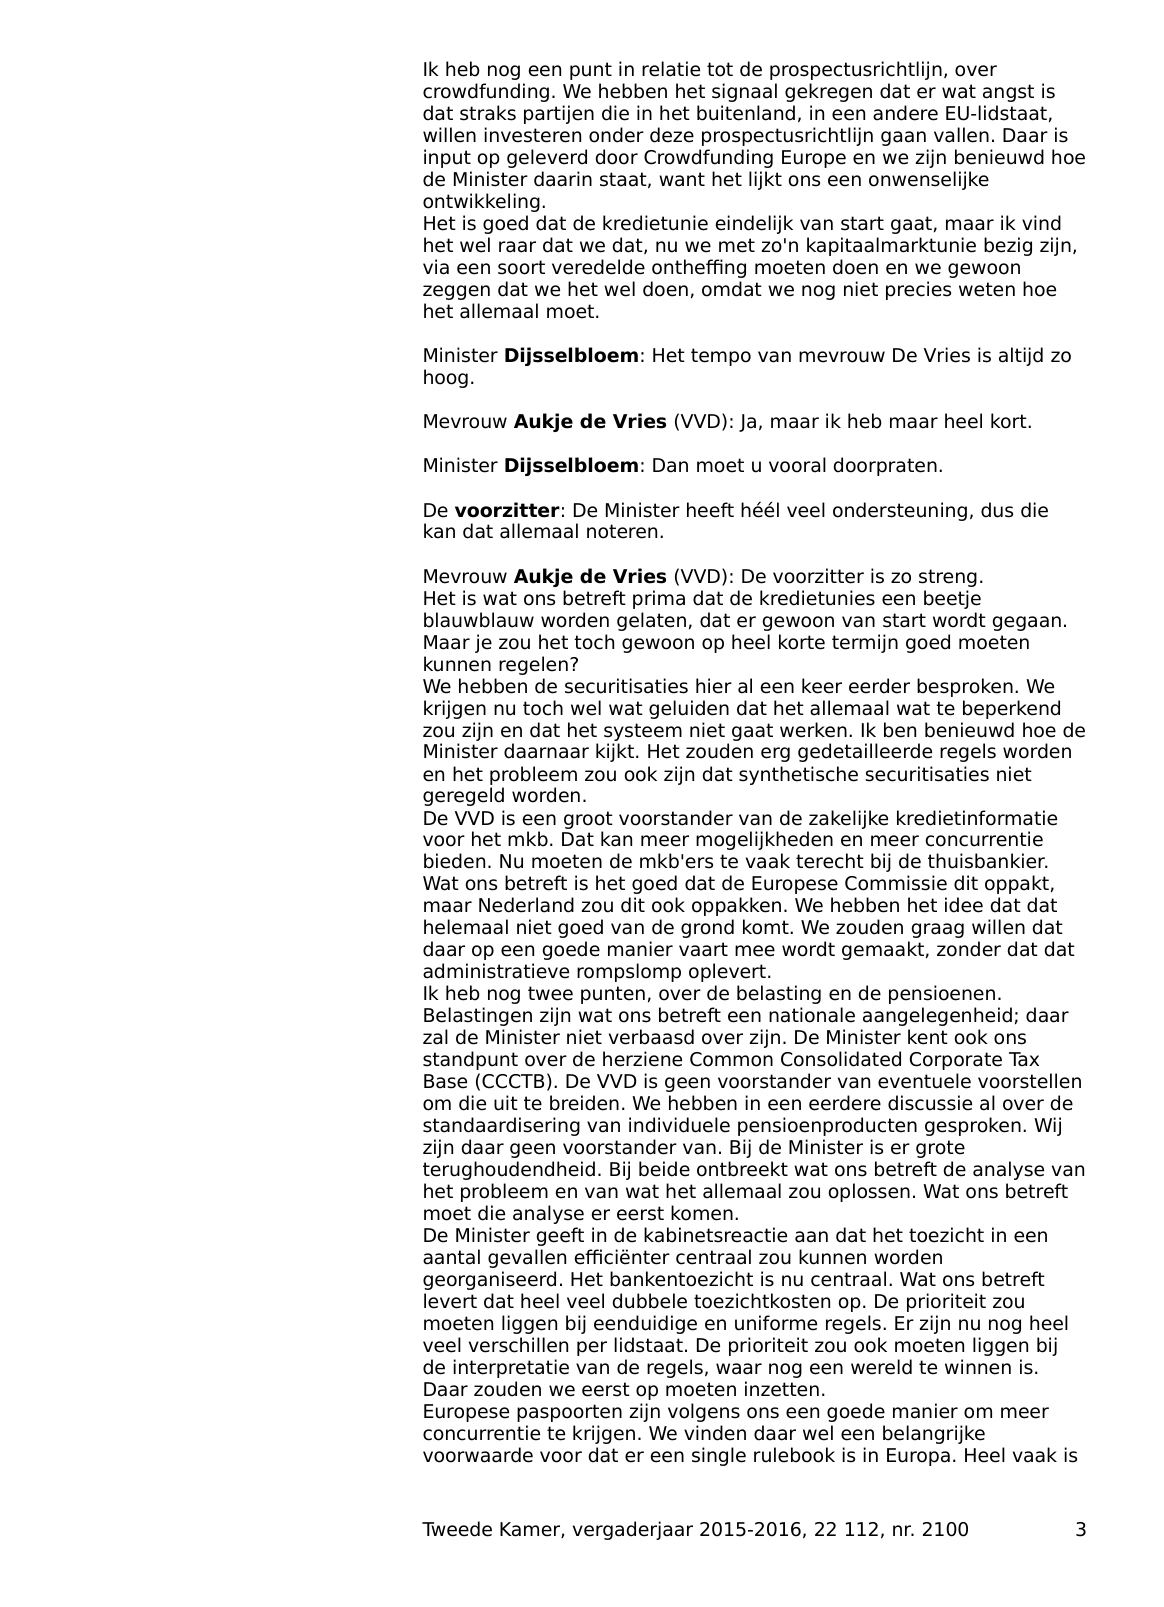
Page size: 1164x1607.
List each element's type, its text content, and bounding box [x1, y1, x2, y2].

text Minister Dijsselbloem: Het tempo van mevrouw De Vries is altijd zo hoog. [422, 345, 1087, 389]
text De Minister geeft in de kabinetsreactie aan dat het toezicht in een aantal gevallen efficiënter centraal zou kunnen worden georganiseerd. Het bankentoezicht is nu centraal. Wat ons betreft levert dat heel veel dubbele toezichtkosten op. De prioriteit zou moeten liggen bij eenduidige en uniforme regels. Er zijn nu nog heel veel verschillen per lidstaat. De prioriteit zou ook moeten liggen bij de interpretatie van de regels, waar nog een wereld te winnen is. Daar zouden we eerst op moeten inzetten. [422, 1225, 1087, 1401]
text Minister Dijsselbloem: Dan moet u vooral doorpraten. [422, 455, 1087, 477]
text Europese paspoorten zijn volgens ons een goede manier om meer concurrentie te krijgen. We vinden daar wel een belangrijke voorwaarde voor dat er een single rulebook is in Europa. Heel vaak is [422, 1401, 1087, 1467]
text We hebben de securitisaties hier al een keer eerder besproken. We krijgen nu toch wel wat geluiden dat het allemaal wat te beperkend zou zijn en dat het systeem niet gaat werken. Ik ben benieuwd hoe de Minister daarnaar kijkt. Het zouden erg gedetailleerde regels worden en het probleem zou ook zijn dat synthetische securitisaties niet geregeld worden. [422, 676, 1087, 807]
text De VVD is een groot voorstander van de zakelijke kredietinformatie voor het mkb. Dat kan meer mogelijkheden en meer concurrentie bieden. Nu moeten de mkb'ers te vaak terecht bij de thuisbankier. Wat ons betreft is het goed dat de Europese Commissie dit oppakt, maar Nederland zou dit ook oppakken. We hebben het idee dat dat helemaal niet goed van de grond komt. We zouden graag willen dat daar op een goede manier vaart mee wordt gemaakt, zonder dat dat administratieve rompslomp oplevert. [422, 807, 1087, 983]
text Mevrouw Aukje de Vries (VVD): Ja, maar ik heb maar heel kort. [422, 411, 1087, 433]
text Het is wat ons betreft prima dat de kredietunies een beetje blauwblauw worden gelaten, dat er gewoon van start wordt gegaan. Maar je zou het toch gewoon op heel korte termijn goed moeten kunnen regelen? [422, 588, 1087, 676]
text De voorzitter: De Minister heeft héél veel ondersteuning, dus die kan dat allemaal noteren. [422, 499, 1087, 543]
text Het is goed dat de kredietunie eindelijk van start gaat, maar ik vind het wel raar dat we dat, nu we met zo'n kapitaalmarktunie bezig zijn, via een soort veredelde ontheffing moeten doen en we gewoon zeggen dat we het wel doen, omdat we nog niet precies weten hoe het allemaal moet. [422, 213, 1087, 323]
text Ik heb nog een punt in relatie tot de prospectusrichtlijn, over crowdfunding. We hebben het signaal gekregen dat er wat angst is dat straks partijen die in het buitenland, in een andere EU-lidstaat, willen investeren onder deze prospectusrichtlijn gaan vallen. Daar is input op geleverd door Crowdfunding Europe en we zijn benieuwd hoe de Minister daarin staat, want het lijkt ons een onwenselijke ontwikkeling. [422, 59, 1087, 213]
text Mevrouw Aukje de Vries (VVD): De voorzitter is zo streng. [422, 566, 1087, 588]
text Ik heb nog twee punten, over de belasting en de pensioenen. Belastingen zijn wat ons betreft een nationale aangelegenheid; daar zal de Minister niet verbaasd over zijn. De Minister kent ook ons standpunt over de herziene Common Consolidated Corporate Tax Base (CCCTB). De VVD is geen voorstander van eventuele voorstellen om die uit te breiden. We hebben in een eerdere discussie al over de standaardisering van individuele pensioenproducten gesproken. Wij zijn daar geen voorstander van. Bij de Minister is er grote terughoudendheid. Bij beide ontbreekt wat ons betreft de analyse van het probleem en van wat het allemaal zou oplossen. Wat ons betreft moet die analyse er eerst komen. [422, 983, 1087, 1225]
